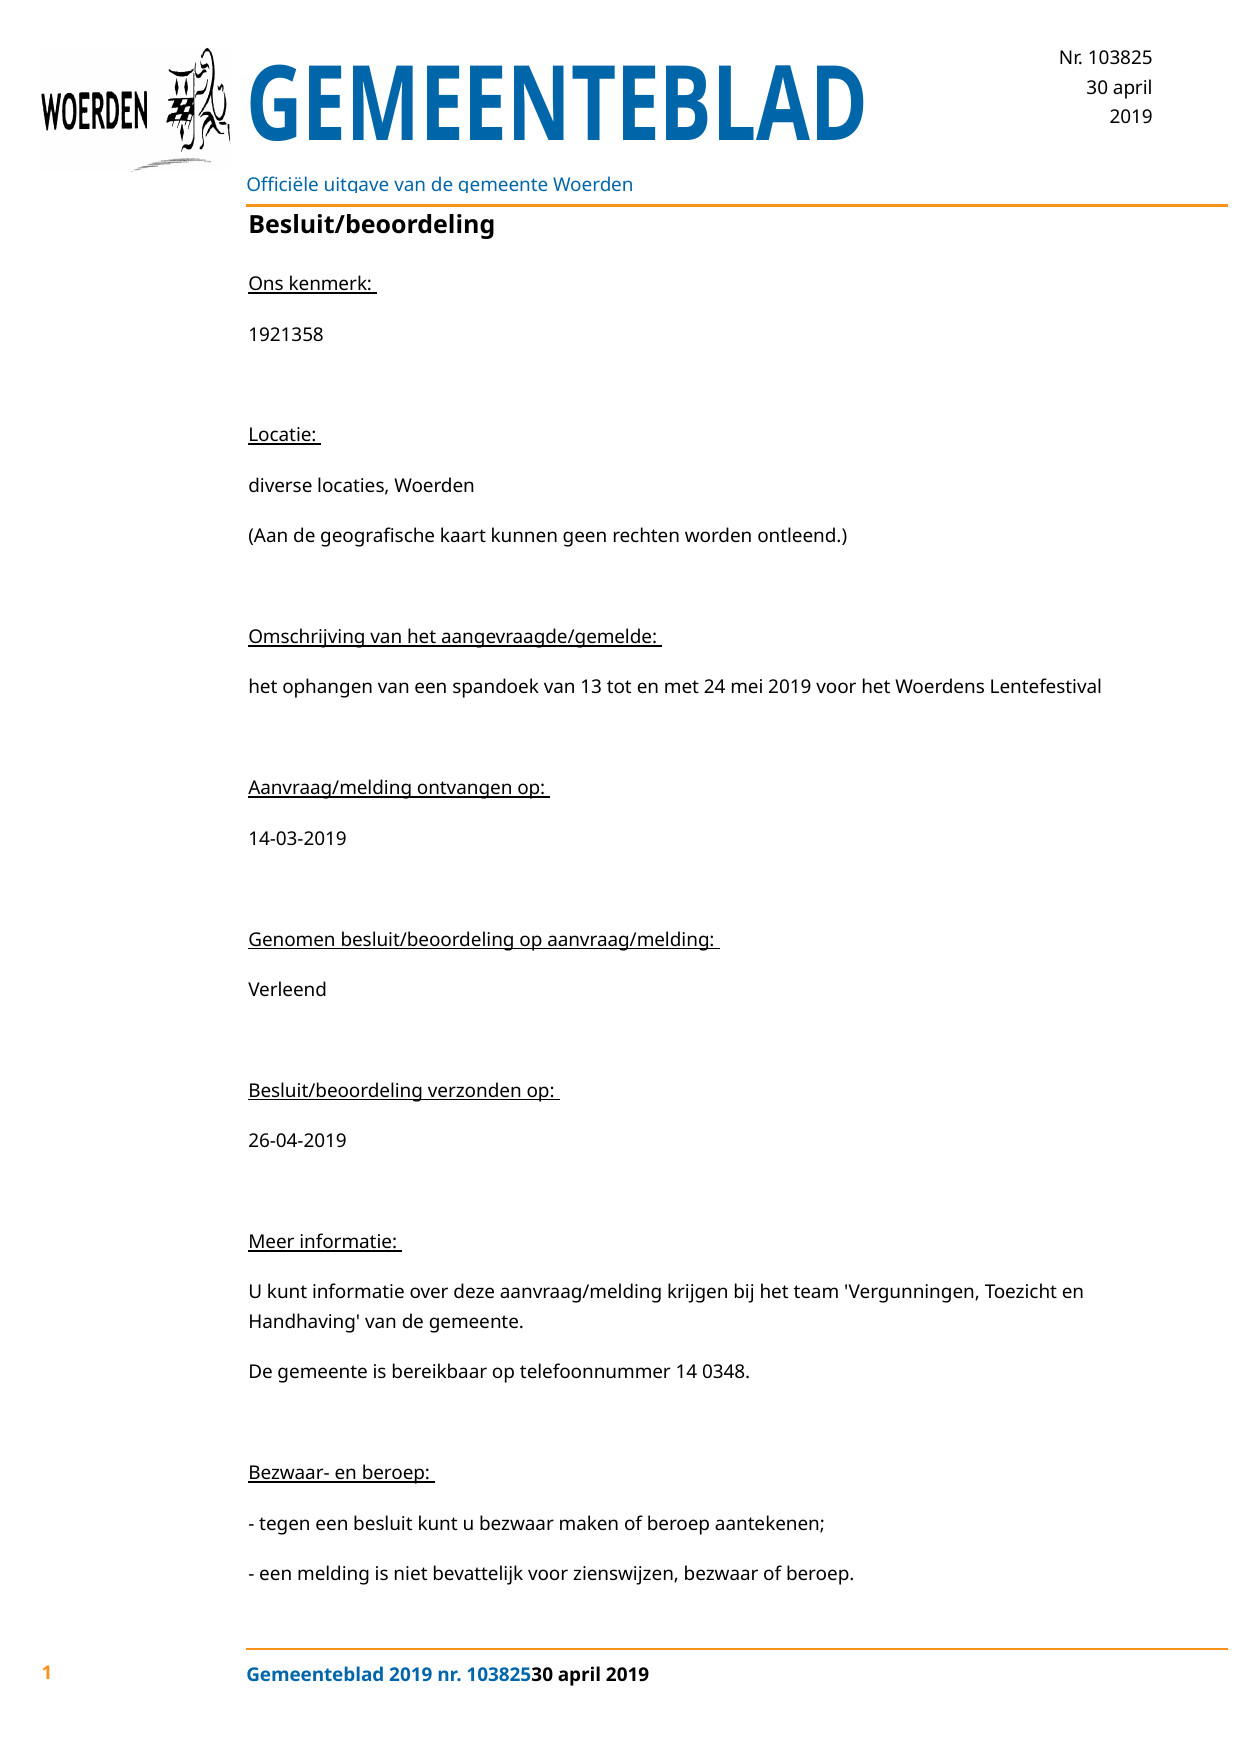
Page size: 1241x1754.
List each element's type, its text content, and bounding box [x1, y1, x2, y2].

text Besluit/beoordeling [248, 207, 1152, 241]
text Verleend [248, 976, 1152, 1002]
text het ophangen van een spandoek van 13 tot en met 24 mei 2019 voor het Woerdens Lentefestival [248, 674, 1152, 699]
text 14-03-2019 [248, 825, 1152, 851]
text Omschrijving van het aangevraagde/gemelde: [248, 623, 1152, 649]
text Besluit/beoordeling verzonden op: [248, 1077, 1152, 1103]
text Genomen besluit/beoordeling op aanvraag/melding: [248, 926, 1152, 951]
text U kunt informatie over deze aanvraag/melding krijgen bij het team 'Vergunningen, Toezicht en Handhaving' van de gemeente. [248, 1279, 1152, 1334]
text 1921358 [248, 321, 1152, 346]
text Meer informatie: [248, 1228, 1152, 1254]
text Ons kenmerk: [248, 270, 1152, 296]
text Aanvraag/melding ontvangen op: [248, 774, 1152, 800]
text Bezwaar- en beroep: [248, 1459, 1152, 1485]
text diverse locaties, Woerden [248, 472, 1152, 498]
picture [41, 47, 231, 172]
text - een melding is niet bevattelijk voor zienswijzen, bezwaar of beroep. [248, 1560, 1152, 1586]
text (Aan de geografische kaart kunnen geen rechten worden ontleend.) [248, 522, 1152, 548]
text Locatie: [248, 422, 1152, 447]
text - tegen een besluit kunt u bezwaar maken of beroep aantekenen; [248, 1510, 1152, 1536]
text 26-04-2019 [248, 1127, 1152, 1153]
text De gemeente is bereikbaar op telefoonnummer 14 0348. [248, 1359, 1152, 1384]
